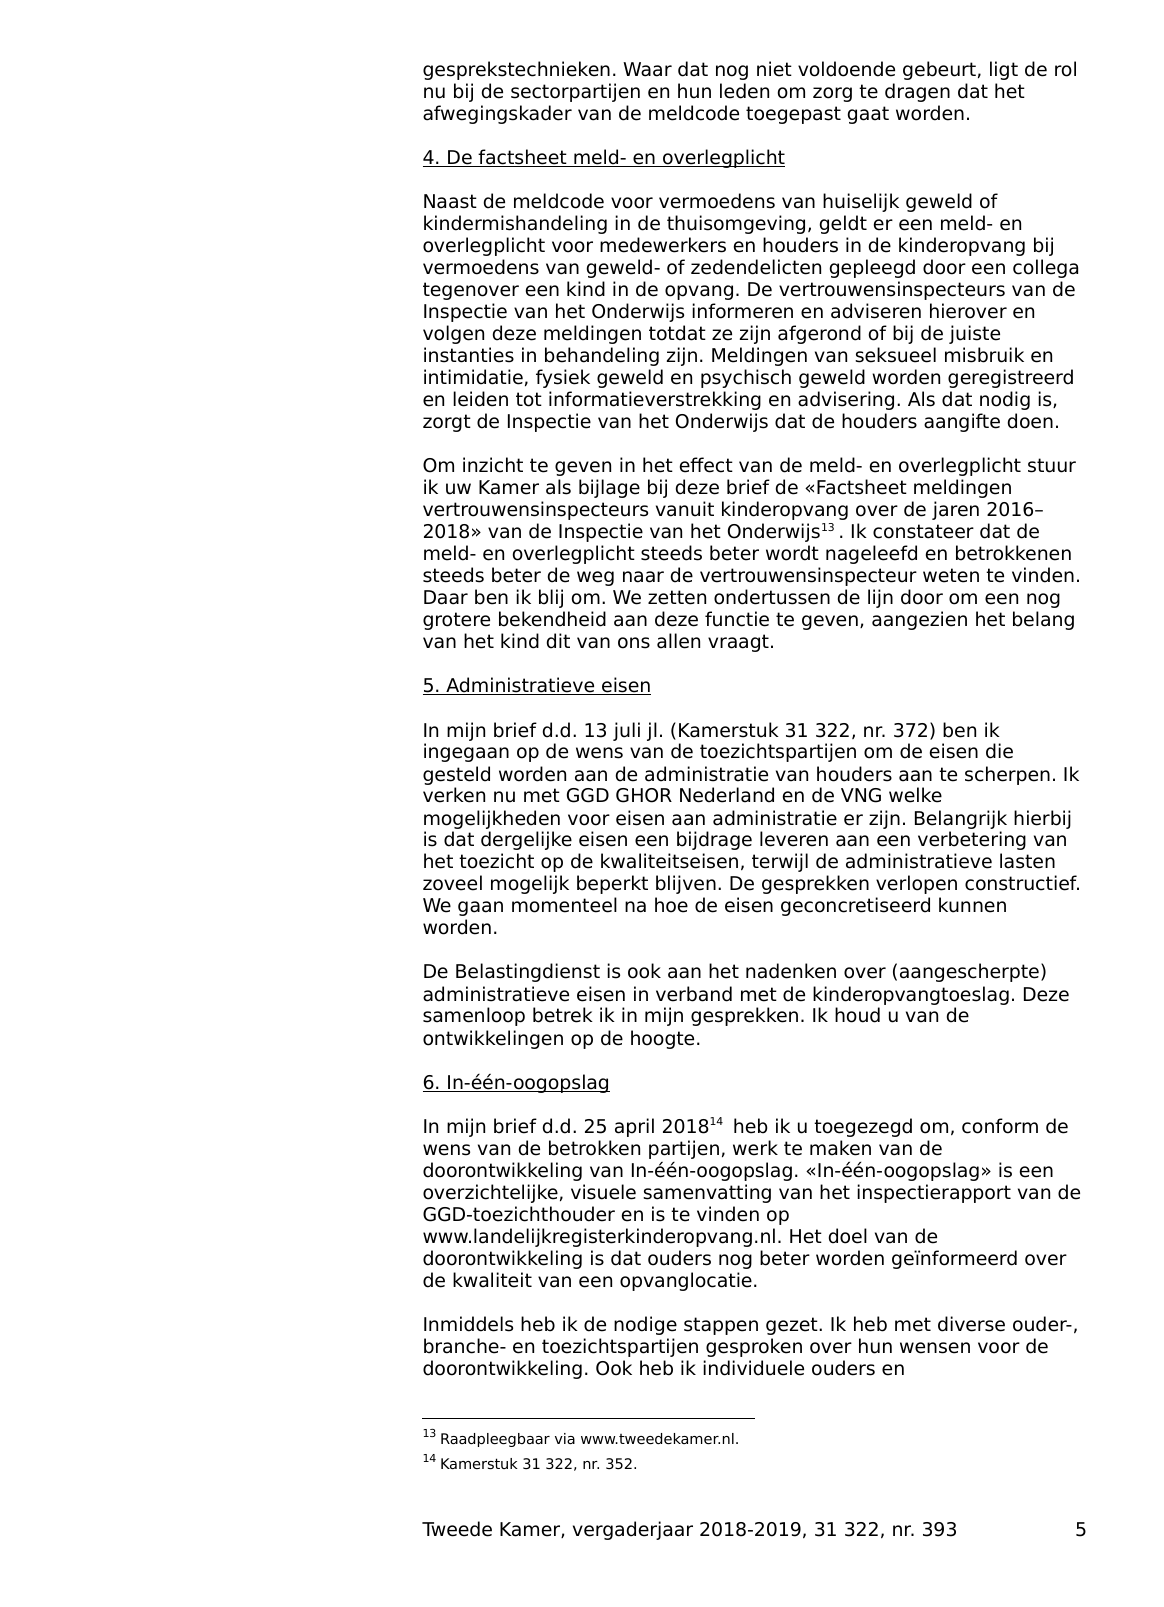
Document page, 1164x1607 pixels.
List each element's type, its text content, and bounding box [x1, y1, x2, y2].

text Naast de meldcode voor vermoedens van huiselijk geweld of kindermishandeling in de thuisomgeving, geldt er een meld- en overlegplicht voor medewerkers en houders in de kinderopvang bij vermoedens van geweld- of zedendelicten gepleegd door een collega tegenover een kind in de opvang. De vertrouwensinspecteurs van de Inspectie van het Onderwijs informeren en adviseren hierover en volgen deze meldingen totdat ze zijn afgerond of bij de juiste instanties in behandeling zijn. Meldingen van seksueel misbruik en intimidatie, fysiek geweld en psychisch geweld worden geregistreerd en leiden tot informatieverstrekking en advisering. Als dat nodig is, zorgt de Inspectie van het Onderwijs dat de houders aangifte doen. [422, 191, 1087, 433]
text Inmiddels heb ik de nodige stappen gezet. Ik heb met diverse ouder-, branche- en toezichtspartijen gesproken over hun wensen voor de doorontwikkeling. Ook heb ik individuele ouders en [422, 1314, 1087, 1380]
text Kamerstuk 31 322, nr. 352. [422, 1452, 1087, 1474]
subtitle 5. Administratieve eisen [422, 675, 1087, 697]
subtitle 4. De factsheet meld- en overlegplicht [422, 147, 1087, 169]
text In mijn brief d.d. 25 april 2018 heb ik u toegezegd om, conform de wens van de betrokken partijen, werk te maken van de doorontwikkeling van In-één-oogopslag. «In-één-oogopslag» is een overzichtelijke, visuele samenvatting van het inspectierapport van de GGD-toezichthouder en is te vinden op www.landelijkregisterkinderopvang.nl. Het doel van de doorontwikkeling is dat ouders nog beter worden geïnformeerd over de kwaliteit van een opvanglocatie. [422, 1116, 1087, 1292]
text Om inzicht te geven in het effect van de meld- en overlegplicht stuur ik uw Kamer als bijlage bij deze brief de «Factsheet meldingen vertrouwensinspecteurs vanuit kinderopvang over de jaren 2016–2018» van de Inspectie van het Onderwijs. Ik constateer dat de meld- en overlegplicht steeds beter wordt nageleefd en betrokkenen steeds beter de weg naar de vertrouwensinspecteur weten te vinden. Daar ben ik blij om. We zetten ondertussen de lijn door om een nog grotere bekendheid aan deze functie te geven, aangezien het belang van het kind dit van ons allen vraagt. [422, 455, 1087, 653]
text Raadpleegbaar via www.tweedekamer.nl. [422, 1427, 1087, 1449]
text De Belastingdienst is ook aan het nadenken over (aangescherpte) administratieve eisen in verband met de kinderopvangtoeslag. Deze samenloop betrek ik in mijn gesprekken. Ik houd u van de ontwikkelingen op de hoogte. [422, 961, 1087, 1049]
subtitle 6. In-één-oogopslag [422, 1072, 1087, 1093]
text In mijn brief d.d. 13 juli jl. (Kamerstuk 31 322, nr. 372) ben ik ingegaan op de wens van de toezichtspartijen om de eisen die gesteld worden aan de administratie van houders aan te scherpen. Ik verken nu met GGD GHOR Nederland en de VNG welke mogelijkheden voor eisen aan administratie er zijn. Belangrijk hierbij is dat dergelijke eisen een bijdrage leveren aan een verbetering van het toezicht op de kwaliteitseisen, terwijl de administratieve lasten zoveel mogelijk beperkt blijven. De gesprekken verlopen constructief. We gaan momenteel na hoe de eisen geconcretiseerd kunnen worden. [422, 719, 1087, 939]
text gesprekstechnieken. Waar dat nog niet voldoende gebeurt, ligt de rol nu bij de sectorpartijen en hun leden om zorg te dragen dat het afwegingskader van de meldcode toegepast gaat worden. [422, 59, 1087, 125]
